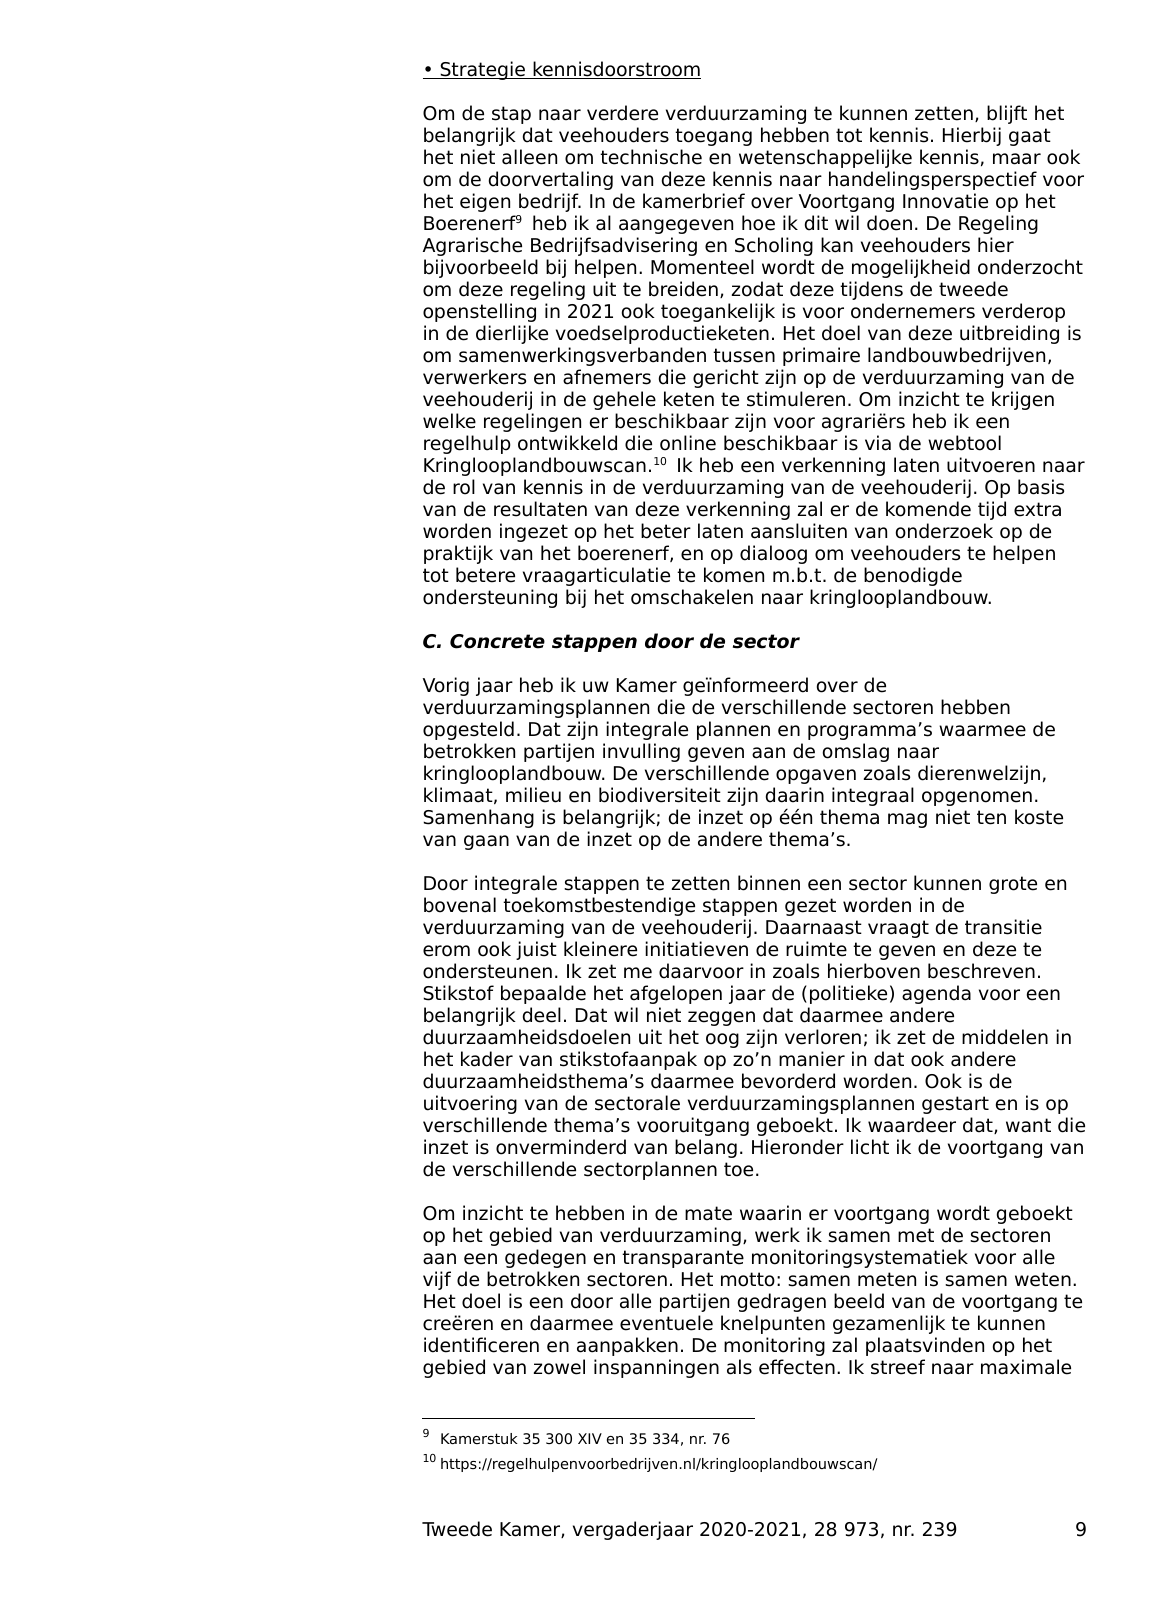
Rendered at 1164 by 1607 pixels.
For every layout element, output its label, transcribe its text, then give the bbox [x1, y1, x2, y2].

subtitle • Strategie kennisdoorstroom [422, 59, 1087, 81]
subtitle C. Concrete stappen door de sector [422, 631, 1087, 653]
text Door integrale stappen te zetten binnen een sector kunnen grote en bovenal toekomstbestendige stappen gezet worden in de verduurzaming van de veehouderij. Daarnaast vraagt de transitie erom ook juist kleinere initiatieven de ruimte te geven en deze te ondersteunen. Ik zet me daarvoor in zoals hierboven beschreven. Stikstof bepaalde het afgelopen jaar de (politieke) agenda voor een belangrijk deel. Dat wil niet zeggen dat daarmee andere duurzaamheidsdoelen uit het oog zijn verloren; ik zet de middelen in het kader van stikstofaanpak op zo’n manier in dat ook andere duurzaamheidsthema’s daarmee bevorderd worden. Ook is de uitvoering van de sectorale verduurzamingsplannen gestart en is op verschillende thema’s vooruitgang geboekt. Ik waardeer dat, want die inzet is onverminderd van belang. Hieronder licht ik de voortgang van de verschillende sectorplannen toe. [422, 873, 1087, 1181]
text https://regelhulpenvoorbedrijven.nl/kringlooplandbouwscan/ [422, 1452, 1087, 1474]
text Om inzicht te hebben in de mate waarin er voortgang wordt geboekt op het gebied van verduurzaming, werk ik samen met de sectoren aan een gedegen en transparante monitoringsystematiek voor alle vijf de betrokken sectoren. Het motto: samen meten is samen weten. Het doel is een door alle partijen gedragen beeld van de voortgang te creëren en daarmee eventuele knelpunten gezamenlijk te kunnen identificeren en aanpakken. De monitoring zal plaatsvinden op het gebied van zowel inspanningen als effecten. Ik streef naar maximale [422, 1203, 1087, 1379]
text Om de stap naar verdere verduurzaming te kunnen zetten, blijft het belangrijk dat veehouders toegang hebben tot kennis. Hierbij gaat het niet alleen om technische en wetenschappelijke kennis, maar ook om de doorvertaling van deze kennis naar handelingsperspectief voor het eigen bedrijf. In de kamerbrief over Voortgang Innovatie op het Boerenerf heb ik al aangegeven hoe ik dit wil doen. De Regeling Agrarische Bedrijfsadvisering en Scholing kan veehouders hier bijvoorbeeld bij helpen. Momenteel wordt de mogelijkheid onderzocht om deze regeling uit te breiden, zodat deze tijdens de tweede openstelling in 2021 ook toegankelijk is voor ondernemers verderop in de dierlijke voedselproductieketen. Het doel van deze uitbreiding is om samenwerkingsverbanden tussen primaire landbouwbedrijven, verwerkers en afnemers die gericht zijn op de verduurzaming van de veehouderij in de gehele keten te stimuleren. Om inzicht te krijgen welke regelingen er beschikbaar zijn voor agrariërs heb ik een regelhulp ontwikkeld die online beschikbaar is via de webtool Kringlooplandbouwscan. Ik heb een verkenning laten uitvoeren naar de rol van kennis in de verduurzaming van de veehouderij. Op basis van de resultaten van deze verkenning zal er de komende tijd extra worden ingezet op het beter laten aansluiten van onderzoek op de praktijk van het boerenerf, en op dialoog om veehouders te helpen tot betere vraagarticulatie te komen m.b.t. de benodigde ondersteuning bij het omschakelen naar kringlooplandbouw. [422, 103, 1087, 609]
text Kamerstuk 35 300 XIV en 35 334, nr. 76 [422, 1427, 1087, 1449]
text Vorig jaar heb ik uw Kamer geïnformeerd over de verduurzamingsplannen die de verschillende sectoren hebben opgesteld. Dat zijn integrale plannen en programma’s waarmee de betrokken partijen invulling geven aan de omslag naar kringlooplandbouw. De verschillende opgaven zoals dierenwelzijn, klimaat, milieu en biodiversiteit zijn daarin integraal opgenomen. Samenhang is belangrijk; de inzet op één thema mag niet ten koste van gaan van de inzet op de andere thema’s. [422, 675, 1087, 851]
